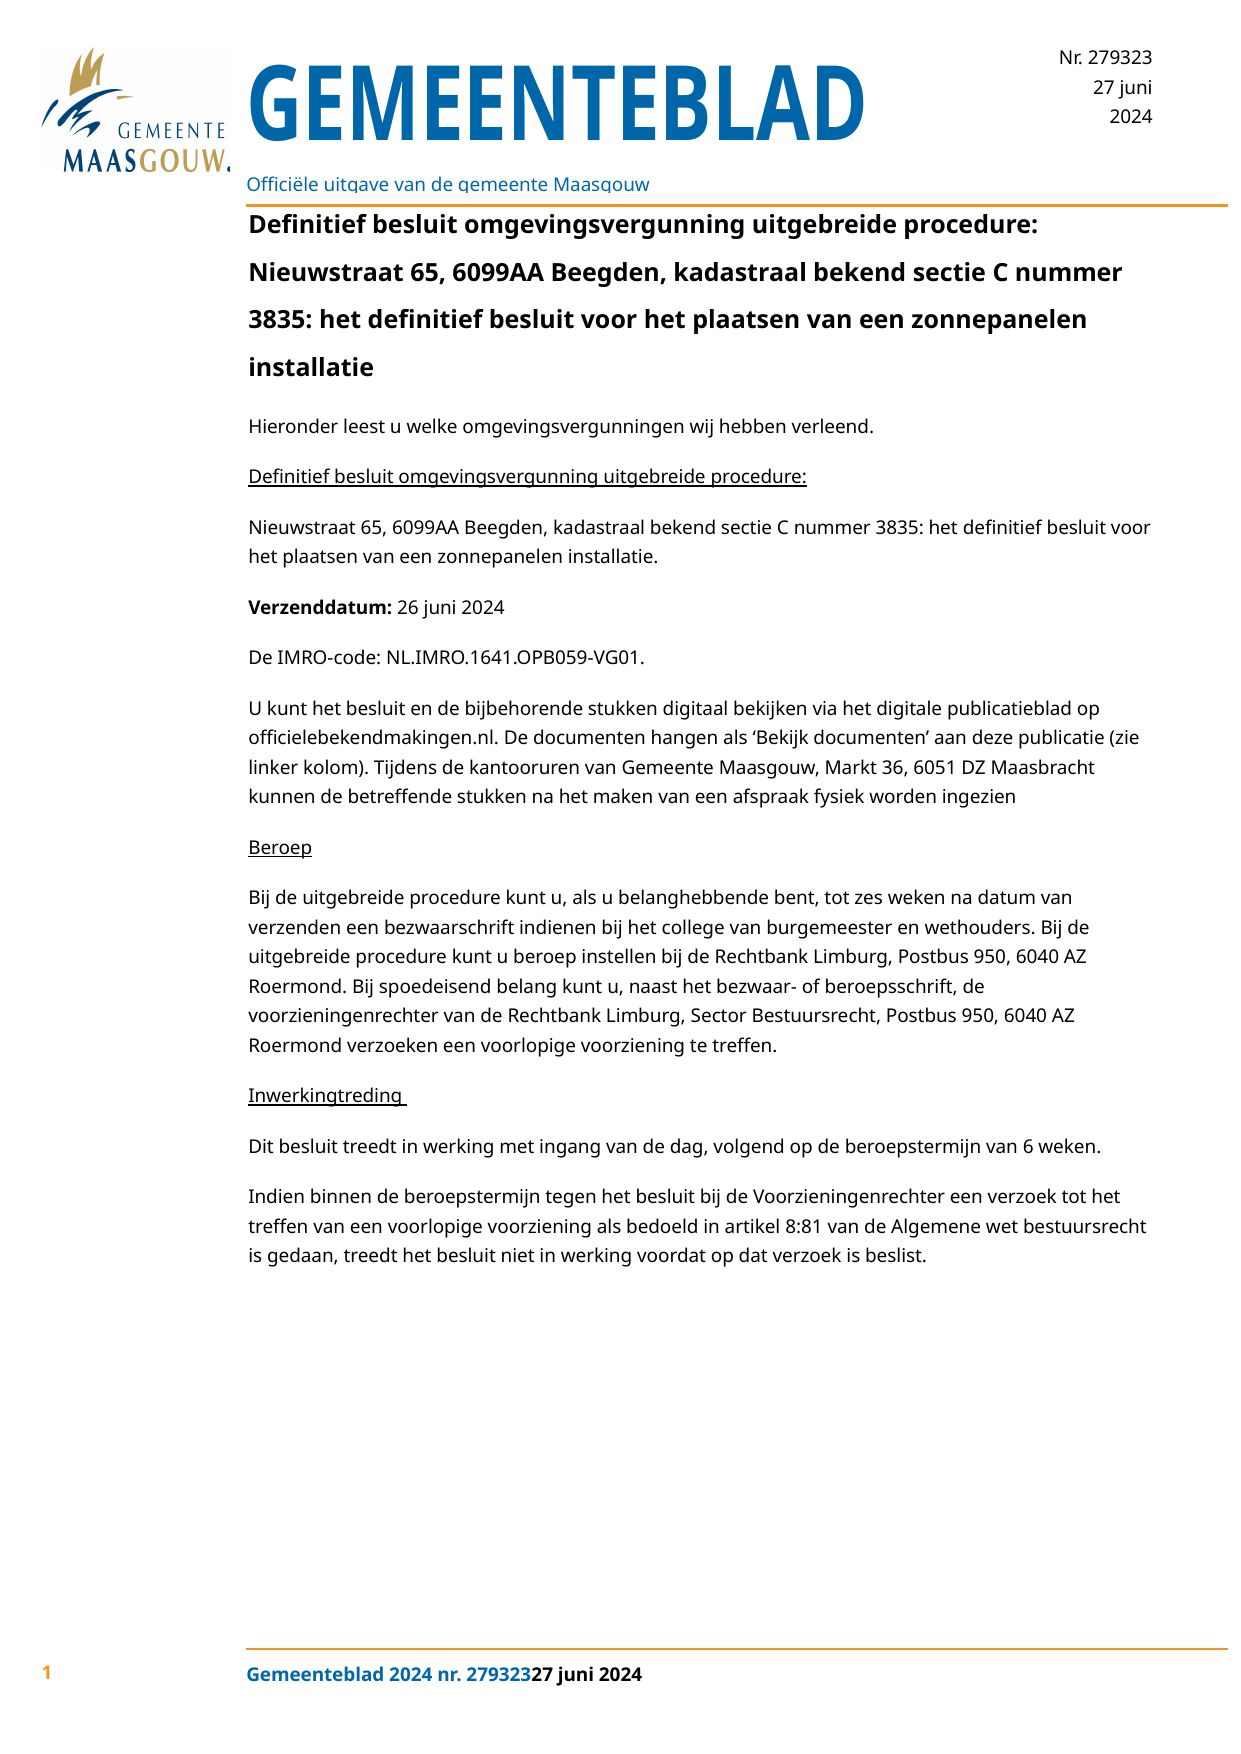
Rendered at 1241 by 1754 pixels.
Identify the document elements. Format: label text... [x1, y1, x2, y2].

text Beroep [248, 834, 1152, 860]
picture [41, 47, 231, 172]
text Verzenddatum: 26 juni 2024 [248, 594, 1152, 620]
text U kunt het besluit en de bijbehorende stukken digitaal bekijken via het digitale publicatieblad op officielebekendmakingen.nl. De documenten hangen als ‘Bekijk documenten’ aan deze publicatie (zie linker kolom). Tijdens de kantooruren van Gemeente Maasgouw, Markt 36, 6051 DZ Maasbracht kunnen de betreffende stukken na het maken van een afspraak fysiek worden ingezien [248, 695, 1152, 809]
text Definitief besluit omgevingsvergunning uitgebreide procedure: [248, 463, 1152, 489]
text Bij de uitgebreide procedure kunt u, als u belanghebbende bent, tot zes weken na datum van verzenden een bezwaarschrift indienen bij het college van burgemeester en wethouders. Bij de uitgebreide procedure kunt u beroep instellen bij de Rechtbank Limburg, Postbus 950, 6040 AZ Roermond. Bij spoedeisend belang kunt u, naast het bezwaar- of beroepsschrift, de voorzieningenrechter van de Rechtbank Limburg, Sector Bestuursrecht, Postbus 950, 6040 AZ Roermond verzoeken een voorlopige voorziening te treffen. [248, 884, 1152, 1058]
text Indien binnen de beroepstermijn tegen het besluit bij de Voorzieningenrechter een verzoek tot het treffen van een voorlopige voorziening als bedoeld in artikel 8:81 van de Algemene wet bestuursrecht is gedaan, treedt het besluit niet in werking voordat op dat verzoek is beslist. [248, 1183, 1152, 1268]
text Hieronder leest u welke omgevingsvergunningen wij hebben verleend. [248, 413, 1152, 439]
text De IMRO-code: NL.IMRO.1641.OPB059-VG01. [248, 644, 1152, 670]
text Definitief besluit omgevingsvergunning uitgebreide procedure: Nieuwstraat 65, 6099AA Beegden, kadastraal bekend sectie C nummer 3835: het definitief besluit voor het plaatsen van een zonnepanelen installatie [248, 207, 1152, 384]
text Nieuwstraat 65, 6099AA Beegden, kadastraal bekend sectie C nummer 3835: het definitief besluit voor het plaatsen van een zonnepanelen installatie. [248, 514, 1152, 569]
text Dit besluit treedt in werking met ingang van de dag, volgend op de beroepstermijn van 6 weken. [248, 1133, 1152, 1159]
text Inwerkingtreding [248, 1083, 1152, 1108]
